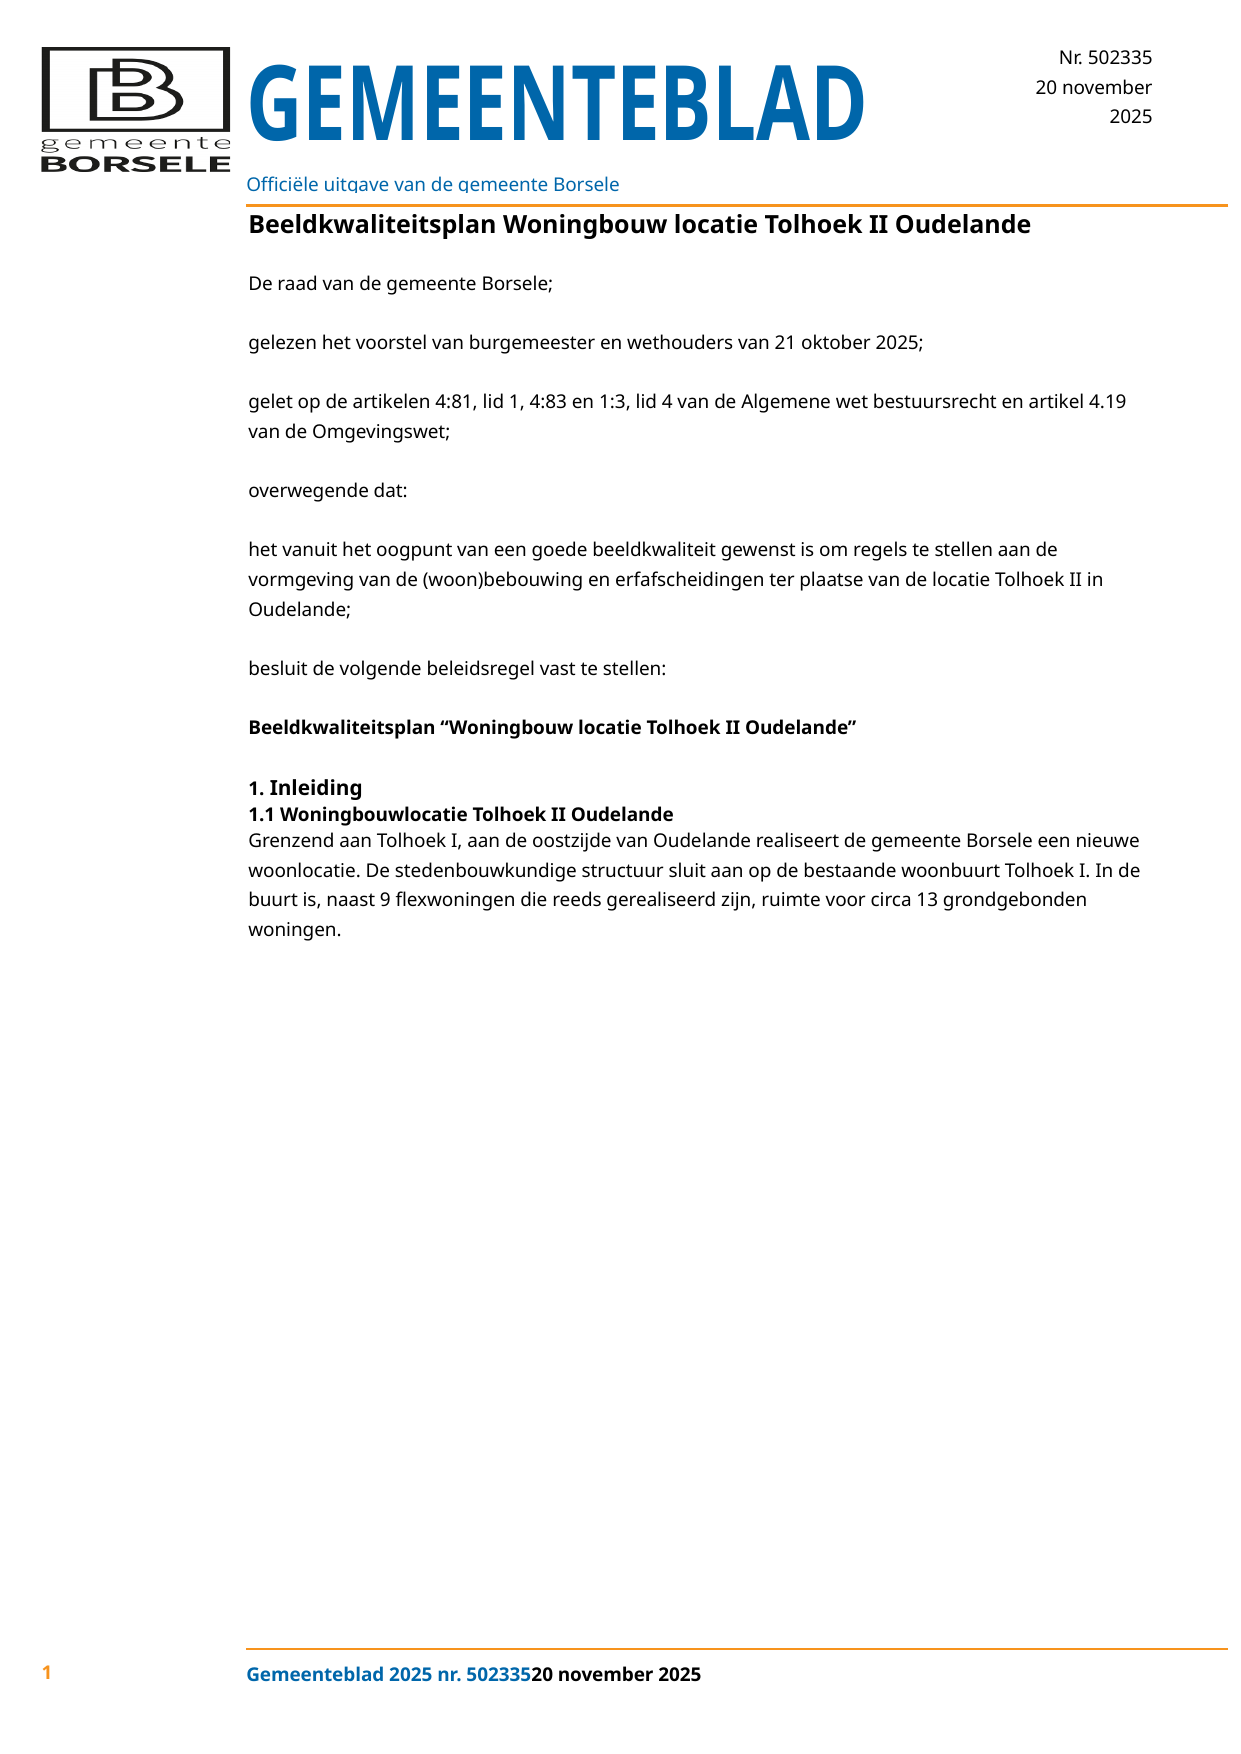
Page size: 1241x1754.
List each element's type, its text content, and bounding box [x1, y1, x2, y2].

picture [41, 47, 231, 172]
text het vanuit het oogpunt van een goede beeldkwaliteit gewenst is om regels te stellen aan de vormgeving van de (woon)bebouwing en erfafscheidingen ter plaatse van de locatie Tolhoek II in Oudelande; [248, 537, 1152, 621]
text gelet op de artikelen 4:81, lid 1, 4:83 en 1:3, lid 4 van de Algemene wet bestuursrecht en artikel 4.19 van de Omgevingswet; [248, 389, 1152, 444]
text overwegende dat: [248, 477, 1152, 503]
text 1.1 Woningbouwlocatie Tolhoek II Oudelande [248, 802, 1152, 827]
text Beeldkwaliteitsplan “Woningbouw locatie Tolhoek II Oudelande” [248, 714, 1152, 740]
text Grenzend aan Tolhoek I, aan de oostzijde van Oudelande realiseert de gemeente Borsele een nieuwe woonlocatie. De stedenbouwkundige structuur sluit aan op de bestaande woonbuurt Tolhoek I. In de buurt is, naast 9 flexwoningen die reeds gerealiseerd zijn, ruimte voor circa 13 grondgebonden woningen. [248, 827, 1152, 942]
text De raad van de gemeente Borsele; [248, 270, 1152, 296]
text besluit de volgende beleidsregel vast te stellen: [248, 655, 1152, 681]
text gelezen het voorstel van burgemeester en wethouders van 21 oktober 2025; [248, 329, 1152, 355]
text Beeldkwaliteitsplan Woningbouw locatie Tolhoek II Oudelande [248, 207, 1152, 241]
text 1. Inleiding [248, 773, 1152, 802]
